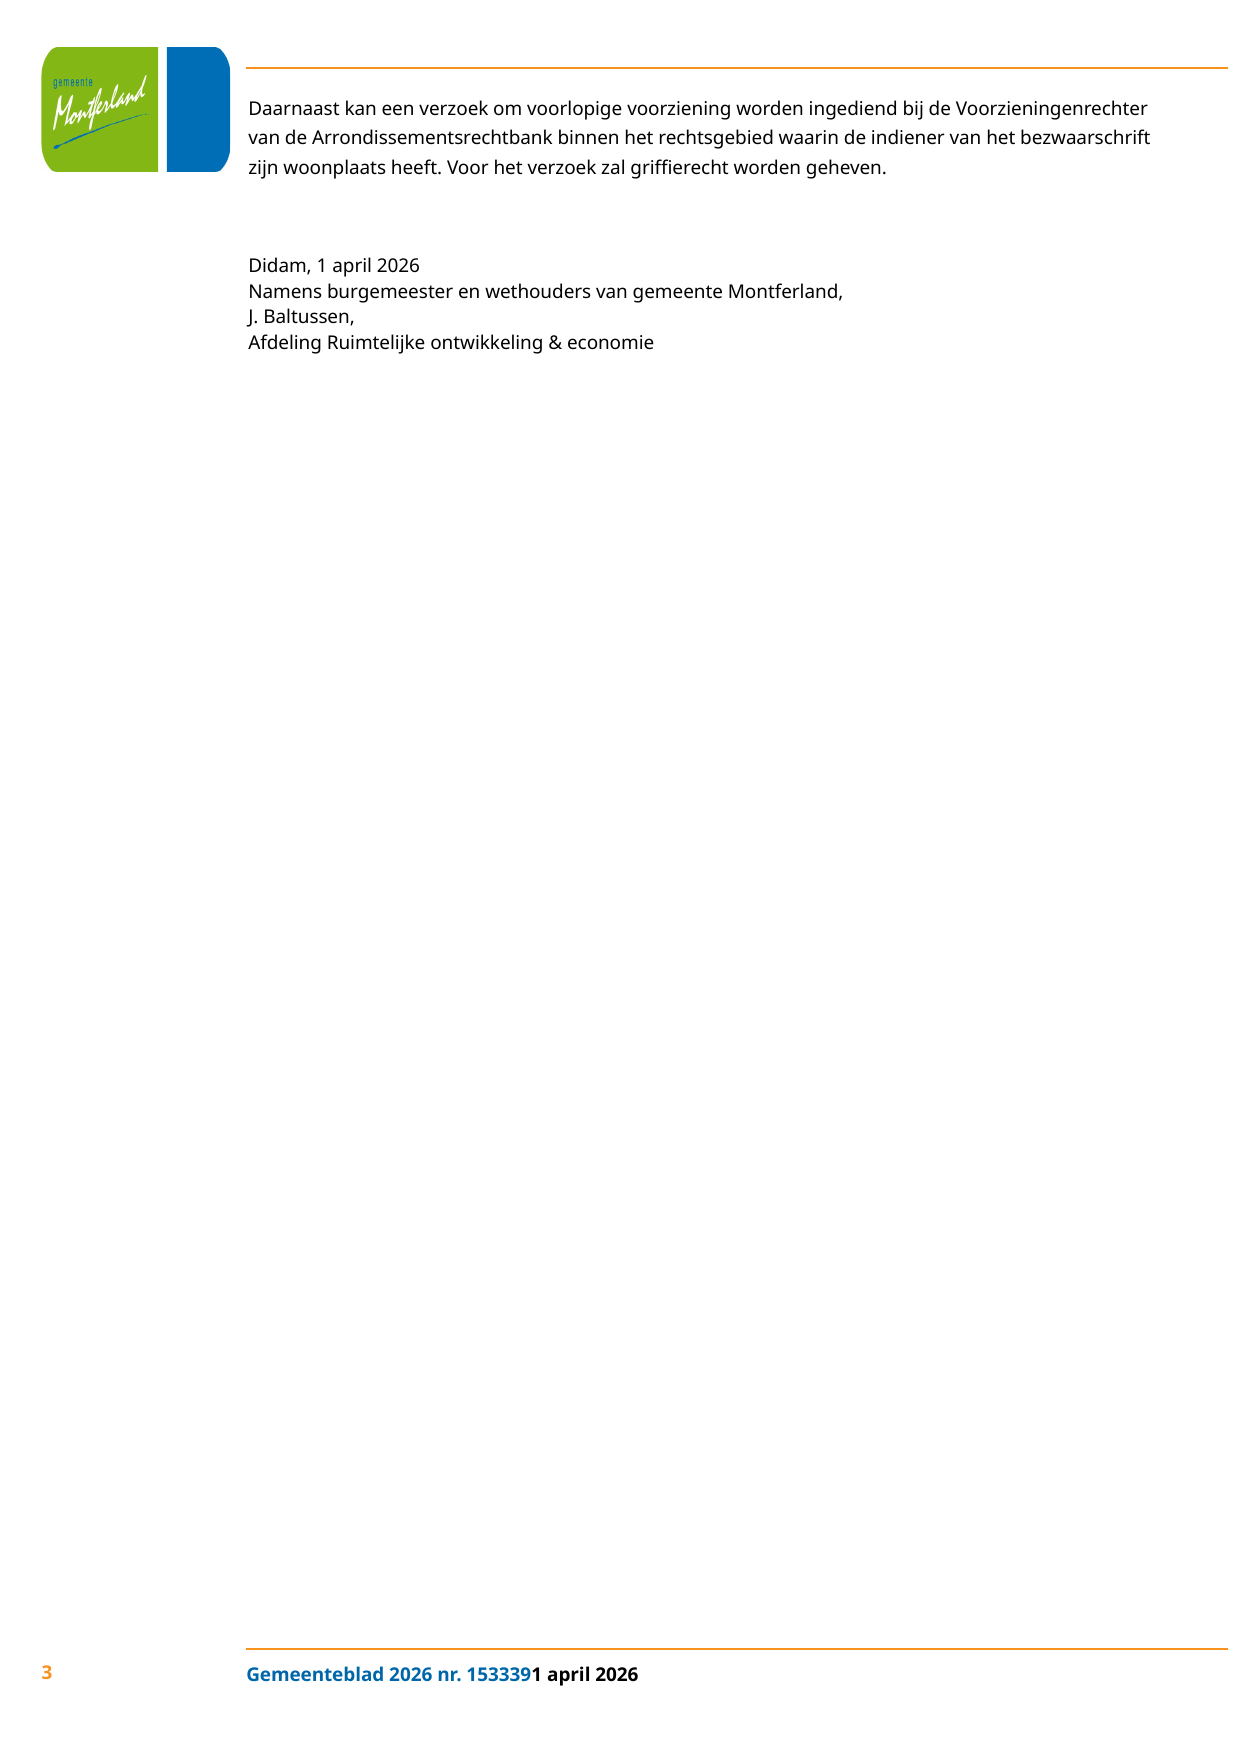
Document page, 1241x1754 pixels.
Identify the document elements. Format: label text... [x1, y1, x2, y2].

text Daarnaast kan een verzoek om voorlopige voorziening worden ingediend bij de Voorzieningenrechter van de Arrondissementsrechtbank binnen het rechtsgebied waarin de indiener van het bezwaarschrift zijn woonplaats heeft. Voor het verzoek zal griffierecht worden geheven. [248, 95, 1152, 180]
text Afdeling Ruimtelijke ontwikkeling & economie [248, 329, 1152, 355]
picture [41, 47, 231, 172]
text Didam, 1 april 2026 [248, 252, 1152, 278]
text J. Baltussen, [248, 304, 1152, 329]
text Namens burgemeester en wethouders van gemeente Montferland, [248, 278, 1152, 304]
